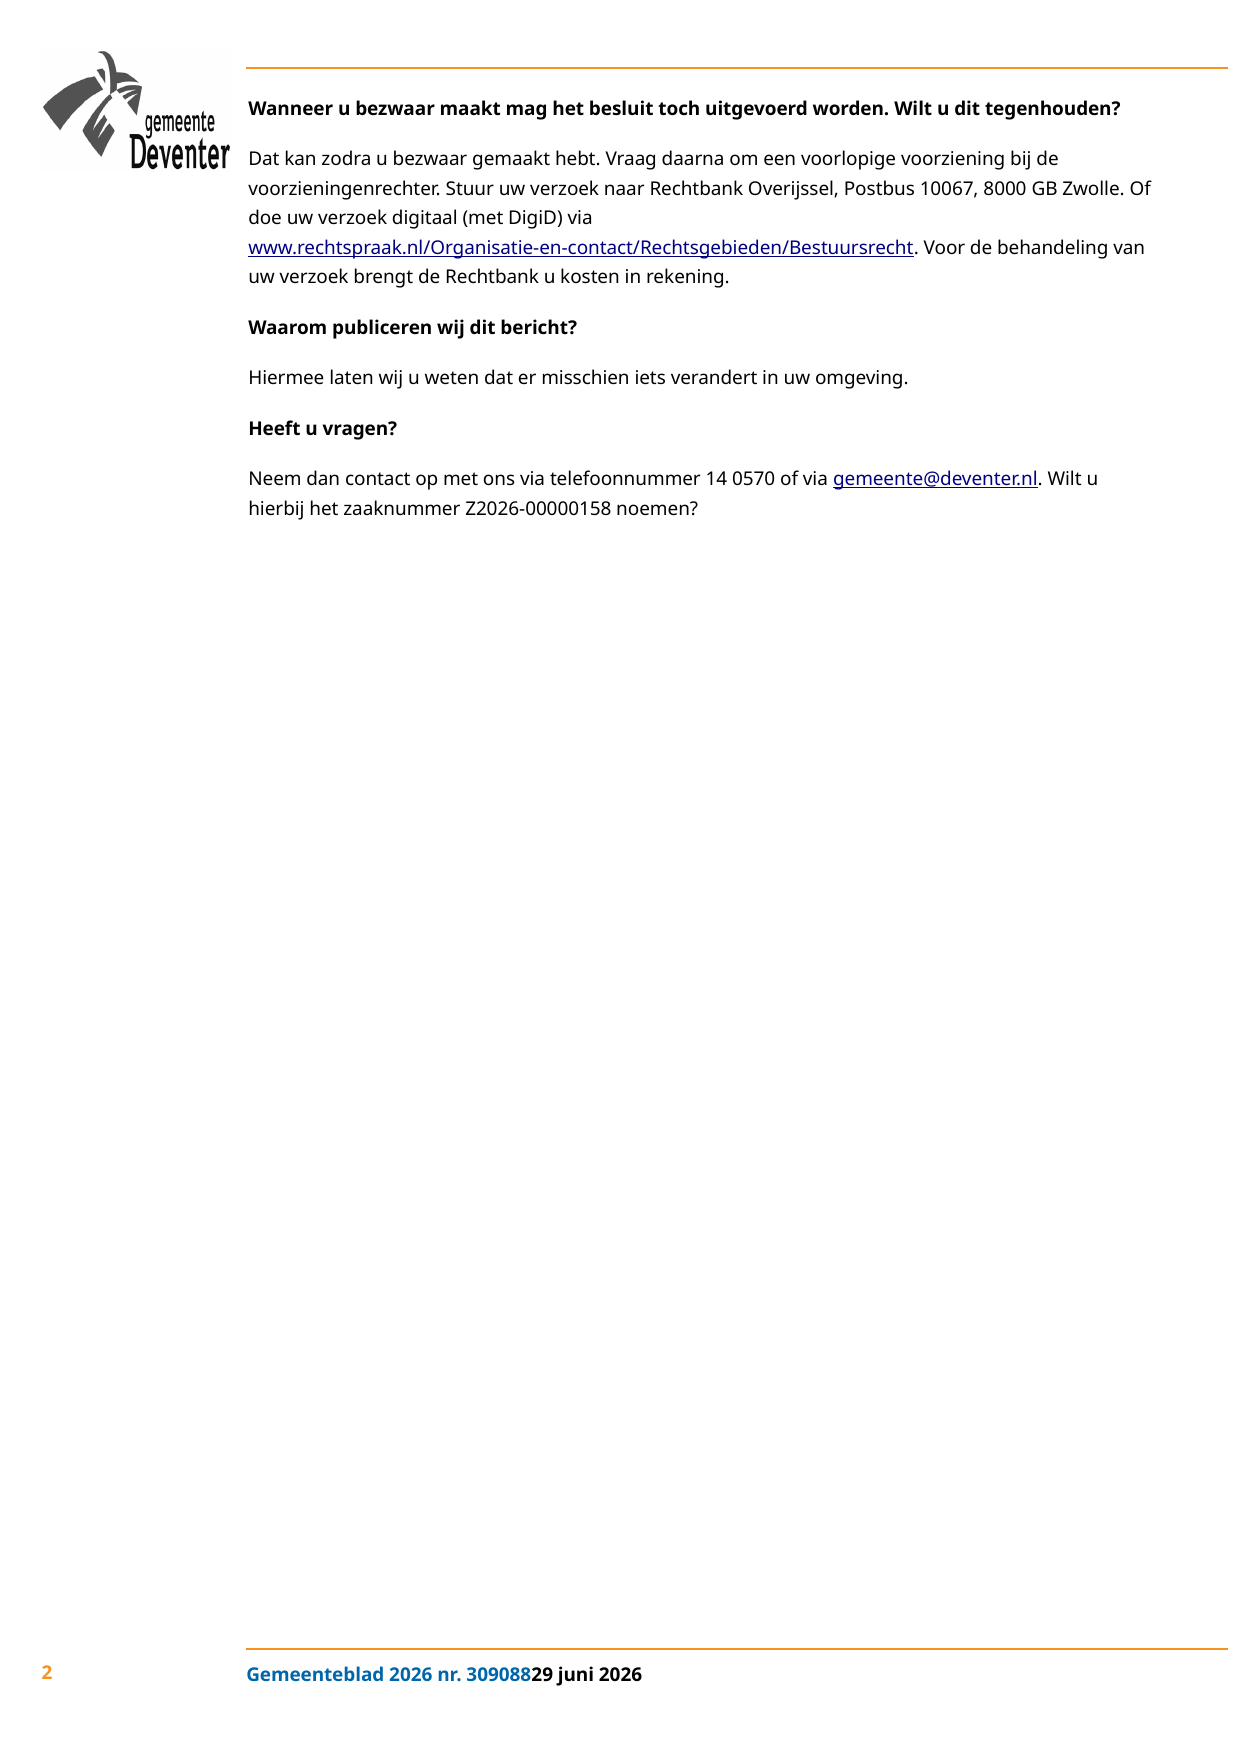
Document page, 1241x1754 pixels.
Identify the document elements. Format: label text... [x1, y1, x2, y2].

text Neem dan contact op met ons via telefoonnummer 14 0570 of via gemeente@deventer.nl. Wilt u hierbij het zaaknummer Z2026-00000158 noemen? [248, 465, 1152, 521]
text Wanneer u bezwaar maakt mag het besluit toch uitgevoerd worden. Wilt u dit tegenhouden? [248, 95, 1152, 121]
picture [41, 47, 231, 172]
text Heeft u vragen? [248, 415, 1152, 441]
text Hiermee laten wij u weten dat er misschien iets verandert in uw omgeving. [248, 364, 1152, 390]
text Waarom publiceren wij dit bericht? [248, 314, 1152, 340]
text Dat kan zodra u bezwaar gemaakt hebt. Vraag daarna om een voorlopige voorziening bij de voorzieningenrechter. Stuur uw verzoek naar Rechtbank Overijssel, Postbus 10067, 8000 GB Zwolle. Of doe uw verzoek digitaal (met DigiD) via www.rechtspraak.nl/Organisatie-en-contact/Rechtsgebieden/Bestuursrecht. Voor de behandeling van uw verzoek brengt de Rechtbank u kosten in rekening. [248, 145, 1152, 289]
